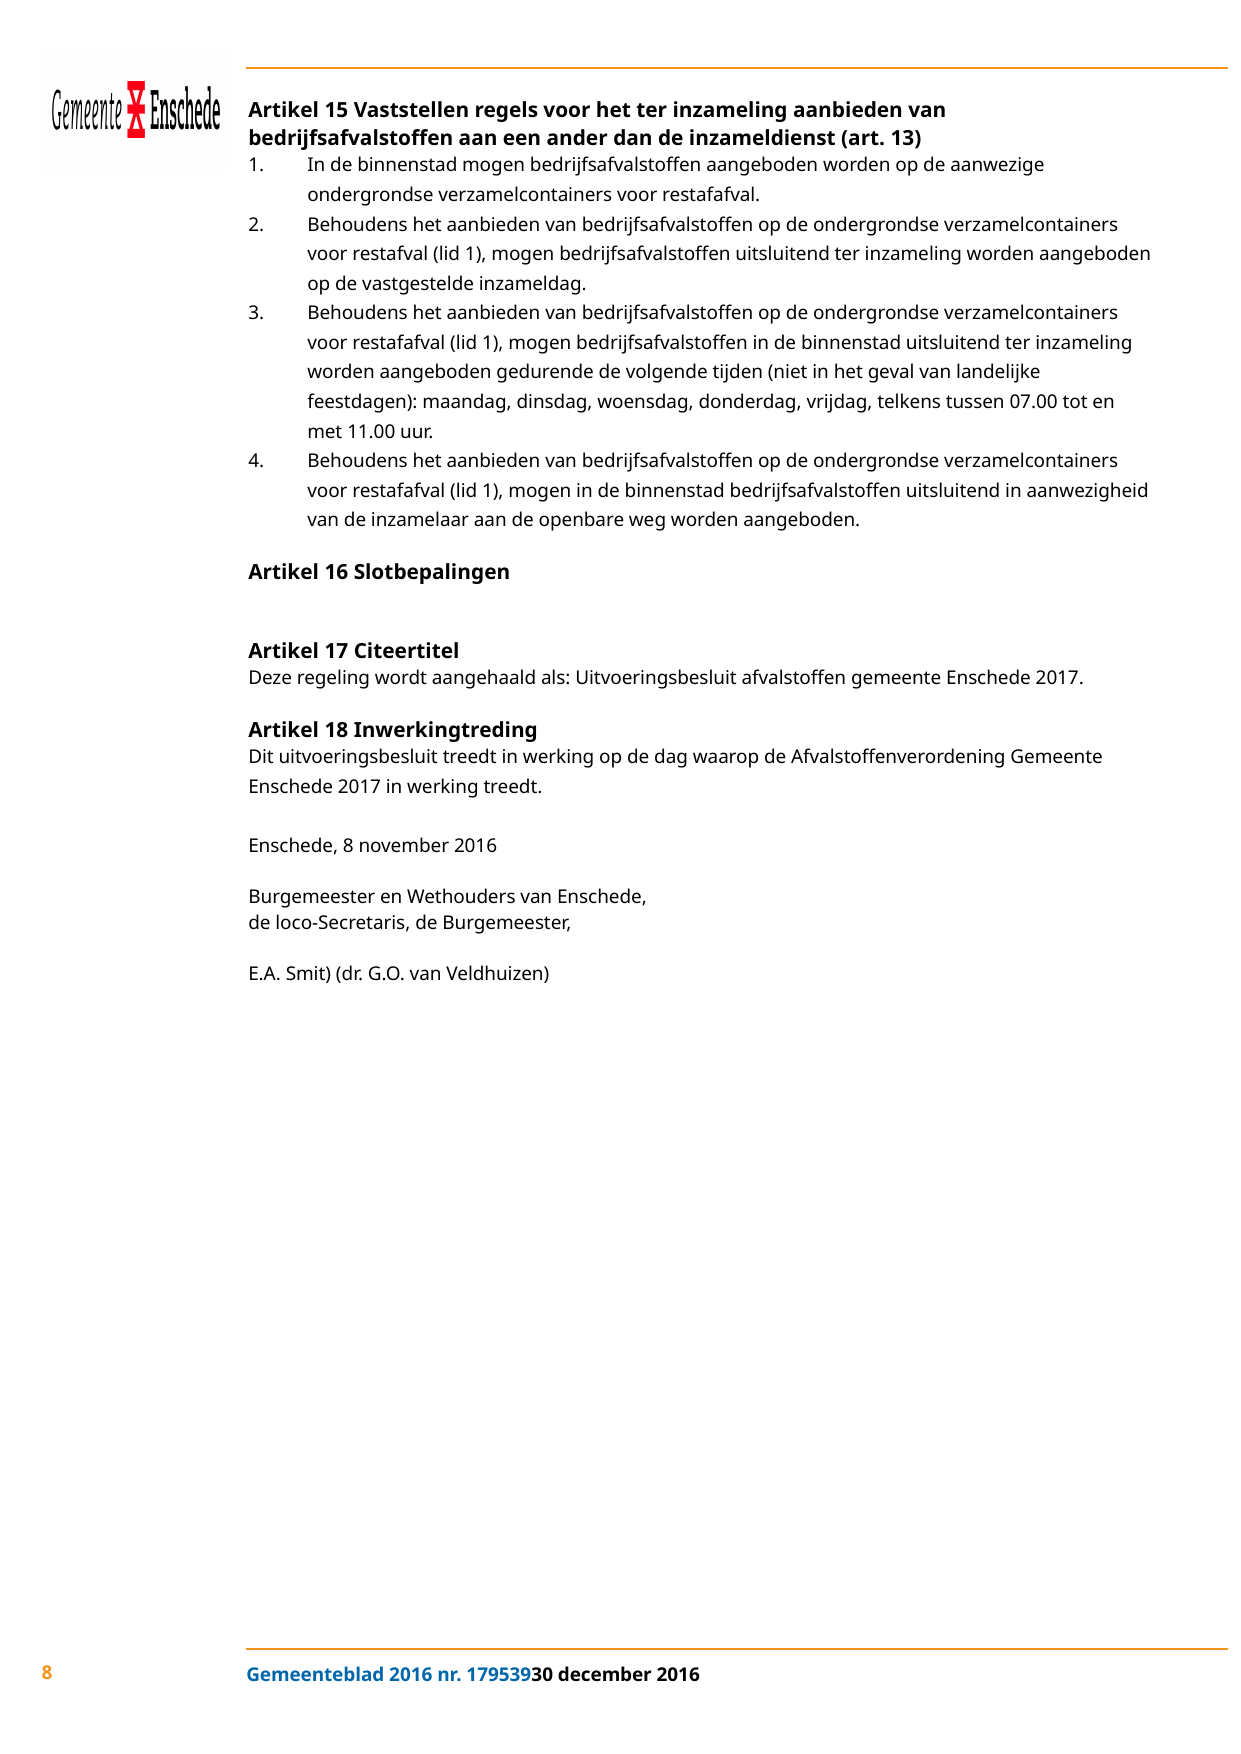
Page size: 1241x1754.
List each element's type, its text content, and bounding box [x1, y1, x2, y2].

text Dit uitvoeringsbesluit treedt in werking op de dag waarop de Afvalstoffenverordening Gemeente Enschede 2017 in werking treedt. [248, 743, 1152, 798]
text Artikel 16 Slotbepalingen [248, 557, 1152, 586]
text Artikel 18 Inwerkingtreding [248, 715, 1152, 743]
text Deze regeling wordt aangehaald als: Uitvoeringsbesluit afvalstoffen gemeente Enschede 2017. [248, 664, 1152, 690]
list Behoudens het aanbieden van bedrijfsafvalstoffen op de ondergrondse verzamelcontainers voor restafafval (lid 1), mogen in de binnenstad bedrijfsafvalstoffen uitsluitend in aanwezigheid van de inzamelaar aan de openbare weg worden aangeboden. [248, 447, 1152, 532]
text E.A. Smit) (dr. G.O. van Veldhuizen) [248, 961, 1152, 986]
text Burgemeester en Wethouders van Enschede, [248, 883, 1152, 909]
list Behoudens het aanbieden van bedrijfsafvalstoffen op de ondergrondse verzamelcontainers voor restafafval (lid 1), mogen bedrijfsafvalstoffen in de binnenstad uitsluitend ter inzameling worden aangeboden gedurende de volgende tijden (niet in het geval van landelijke feestdagen): maandag, dinsdag, woensdag, donderdag, vrijdag, telkens tussen 07.00 tot en met 11.00 uur. [248, 299, 1152, 444]
list Behoudens het aanbieden van bedrijfsafvalstoffen op de ondergrondse verzamelcontainers voor restafval (lid 1), mogen bedrijfsafvalstoffen uitsluitend ter inzameling worden aangeboden op de vastgestelde inzameldag. [248, 211, 1152, 296]
text Artikel 17 Citeertitel [248, 636, 1152, 664]
text de loco-Secretaris, de Burgemeester, [248, 909, 1152, 935]
text Enschede, 8 november 2016 [248, 832, 1152, 858]
list In de binnenstad mogen bedrijfsafvalstoffen aangeboden worden op de aanwezige ondergrondse verzamelcontainers voor restafafval. [248, 152, 1152, 207]
picture [41, 47, 231, 172]
text Artikel 15 Vaststellen regels voor het ter inzameling aanbieden van bedrijfsafvalstoffen aan een ander dan de inzameldienst (art. 13) [248, 95, 1152, 152]
